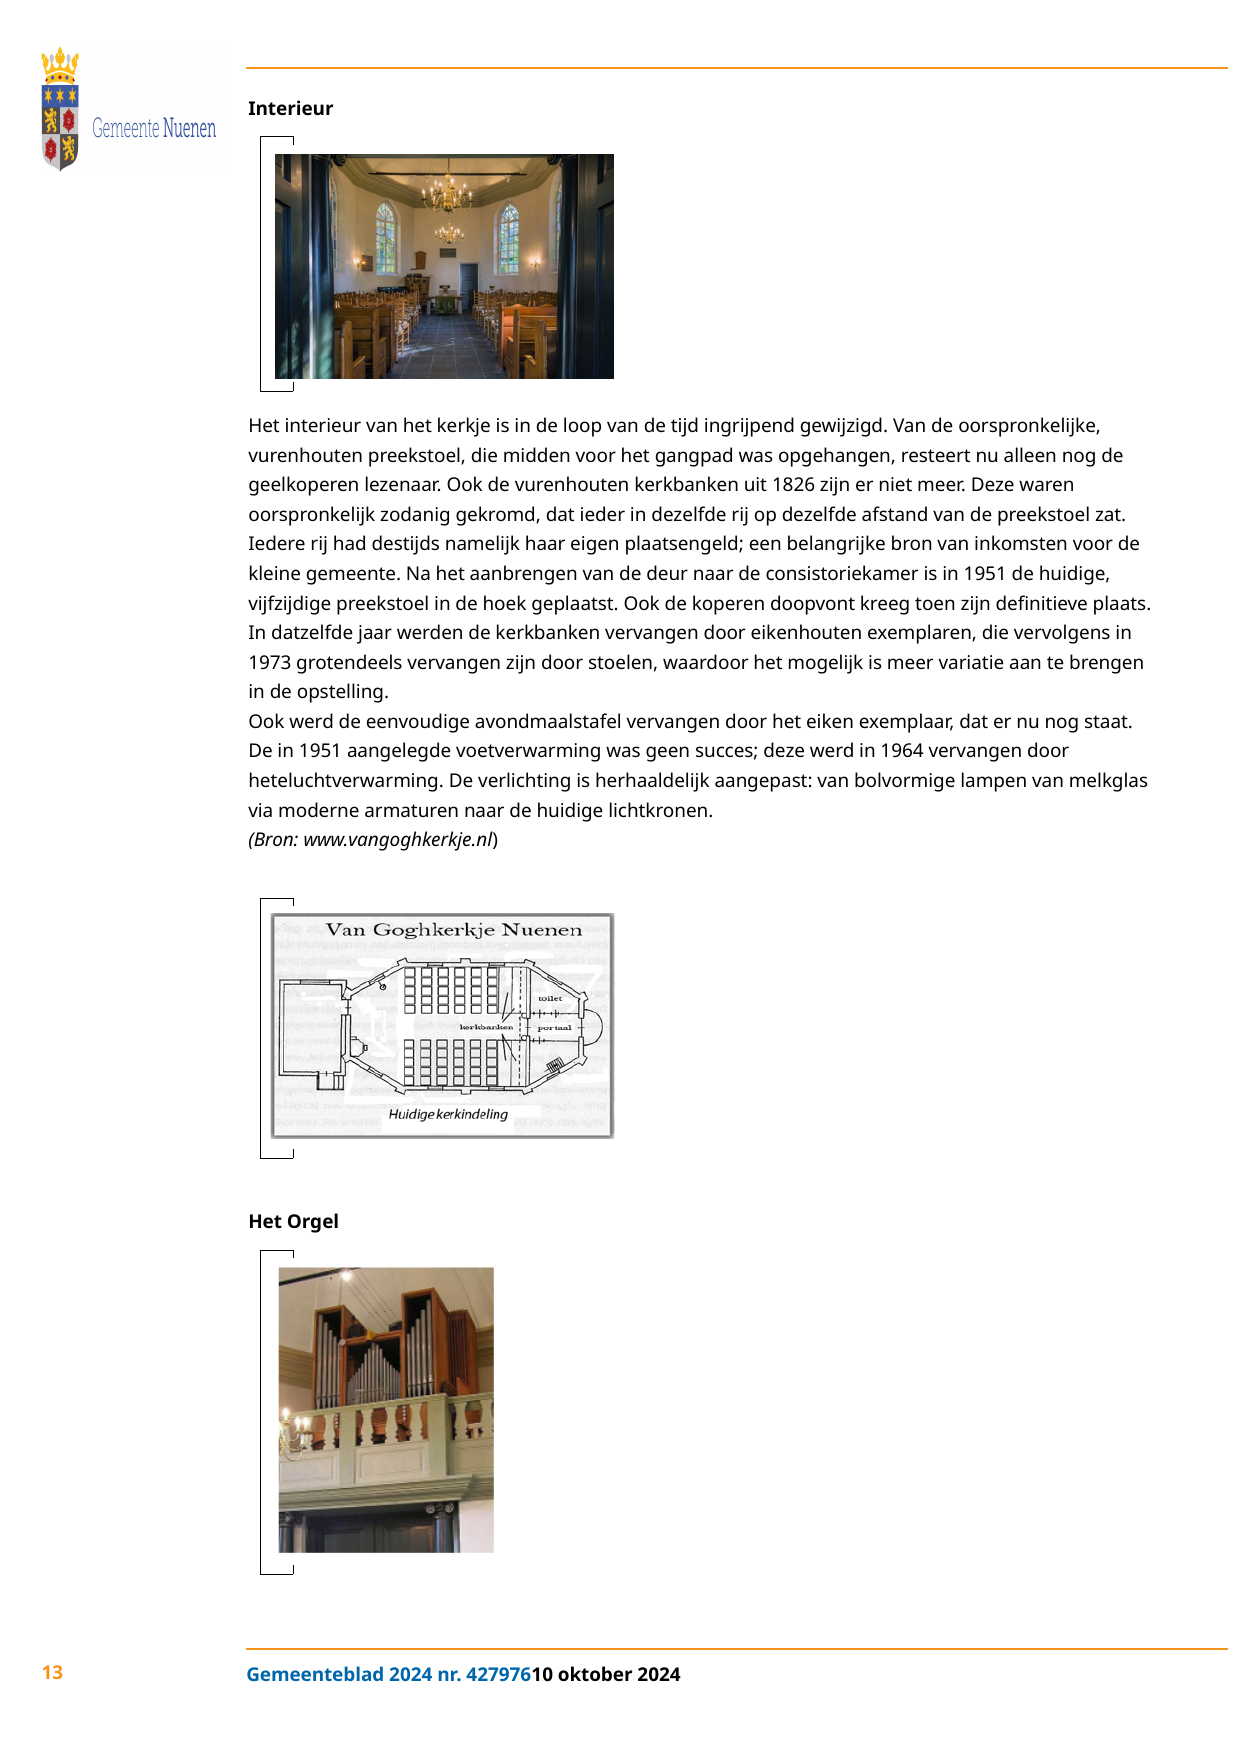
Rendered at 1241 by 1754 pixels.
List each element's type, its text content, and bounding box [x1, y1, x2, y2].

text Interieur [248, 95, 1152, 121]
picture [268, 145, 618, 382]
text (Bron: www.vangoghkerkje.nl) [248, 826, 1152, 852]
text Het Orgel [248, 1208, 1152, 1234]
text Het interieur van het kerkje is in de loop van de tijd ingrijpend gewijzigd. Van de oorspronkelijke, vurenhouten preekstoel, die midden voor het gangpad was opgehangen, resteert nu alleen nog de geelkoperen lezenaar. Ook de vurenhouten kerkbanken uit 1826 zijn er niet meer. Deze waren oorspronkelijk zodanig gekromd, dat ieder in dezelfde rij op dezelfde afstand van de preekstoel zat. Iedere rij had destijds namelijk haar eigen plaatsengeld; een belangrijke bron van inkomsten voor de kleine gemeente. Na het aanbrengen van de deur naar de consistoriekamer is in 1951 de huidige, vijfzijdige preekstoel in de hoek geplaatst. Ook de koperen doopvont kreeg toen zijn definitieve plaats. In datzelfde jaar werden de kerkbanken vervangen door eikenhouten exemplaren, die vervolgens in 1973 grotendeels vervangen zijn door stoelen, waardoor het mogelijk is meer variatie aan te brengen in de opstelling. [248, 412, 1152, 704]
picture [268, 906, 618, 1149]
picture [41, 47, 231, 172]
text Ook werd de eenvoudige avondmaalstafel vervangen door het eiken exemplaar, dat er nu nog staat. De in 1951 aangelegde voetverwarming was geen succes; deze werd in 1964 vervangen door heteluchtverwarming. De verlichting is herhaaldelijk aangepast: van bolvormige lampen van melkglas via moderne armaturen naar de huidige lichtkronen. [248, 708, 1152, 823]
picture [268, 1258, 500, 1565]
